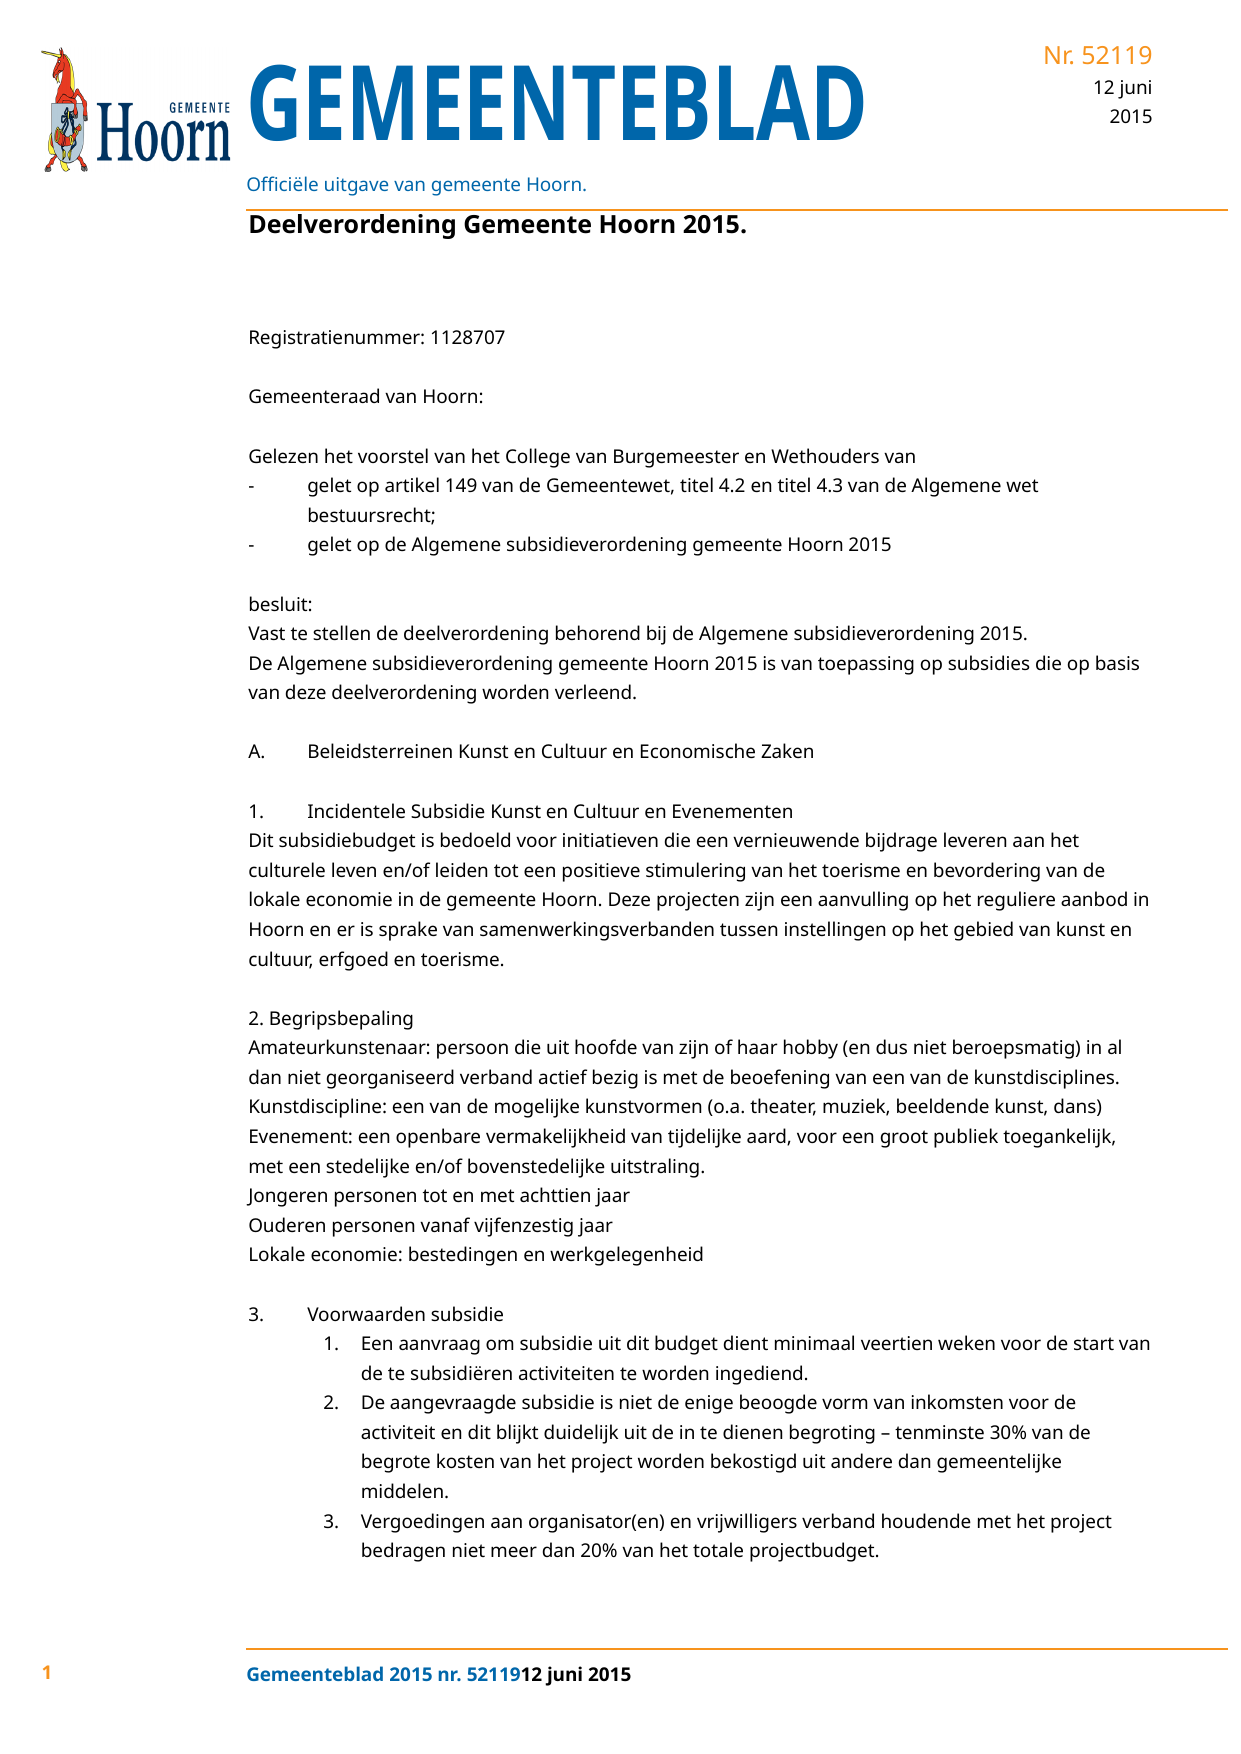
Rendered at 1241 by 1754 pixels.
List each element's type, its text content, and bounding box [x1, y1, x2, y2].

text 2. Begripsbepaling [248, 1005, 1152, 1031]
text Gemeenteraad van Hoorn: [248, 384, 1152, 409]
list gelet op de Algemene subsidieverordening gemeente Hoorn 2015 [248, 532, 1152, 557]
text besluit: [248, 591, 1152, 616]
list Voorwaarden subsidie [248, 1301, 1152, 1326]
list De aangevraagde subsidie is niet de enige beoogde vorm van inkomsten voor de activiteit en dit blijkt duidelijk uit de in te dienen begroting – tenminste 30% van de begrote kosten van het project worden bekostigd uit andere dan gemeentelijke middelen. [323, 1389, 1152, 1504]
list Incidentele Subsidie Kunst en Cultuur en Evenementen [248, 798, 1152, 823]
text Jongeren personen tot en met achttien jaar [248, 1182, 1152, 1208]
list Een aanvraag om subsidie uit dit budget dient minimaal veertien weken voor de start van de te subsidiëren activiteiten te worden ingediend. [323, 1330, 1152, 1386]
text Ouderen personen vanaf vijfenzestig jaar [248, 1212, 1152, 1238]
text De Algemene subsidieverordening gemeente Hoorn 2015 is van toepassing op subsidies die op basis van deze deelverordening worden verleend. [248, 650, 1152, 705]
text Registratienummer: 1128707 [248, 324, 1152, 350]
text Deelverordening Gemeente Hoorn 2015. [248, 211, 1152, 241]
list gelet op artikel 149 van de Gemeentewet, titel 4.2 en titel 4.3 van de Algemene wet bestuursrecht; [248, 472, 1152, 528]
text Gelezen het voorstel van het College van Burgemeester en Wethouders van [248, 443, 1152, 468]
list Vergoedingen aan organisator(en) en vrijwilligers verband houdende met het project bedragen niet meer dan 20% van het totale projectbudget. [323, 1508, 1152, 1563]
text Kunstdiscipline: een van de mogelijke kunstvormen (o.a. theater, muziek, beeldende kunst, dans) [248, 1094, 1152, 1119]
text Dit subsidiebudget is bedoeld voor initiatieven die een vernieuwende bijdrage leveren aan het culturele leven en/of leiden tot een positieve stimulering van het toerisme en bevordering van de lokale economie in de gemeente Hoorn. Deze projecten zijn een aanvulling op het reguliere aanbod in Hoorn en er is sprake van samenwerkingsverbanden tussen instellingen op het gebied van kunst en cultuur, erfgoed en toerisme. [248, 827, 1152, 971]
text Evenement: een openbare vermakelijkheid van tijdelijke aard, voor een groot publiek toegankelijk, met een stedelijke en/of bovenstedelijke uitstraling. [248, 1123, 1152, 1178]
text Amateurkunstenaar: persoon die uit hoofde van zijn of haar hobby (en dus niet beroepsmatig) in al dan niet georganiseerd verband actief bezig is met de beoefening van een van de kunstdisciplines. [248, 1034, 1152, 1090]
text Lokale economie: bestedingen en werkgelegenheid [248, 1242, 1152, 1267]
list Beleidsterreinen Kunst en Cultuur en Economische Zaken [248, 739, 1152, 764]
picture [41, 47, 231, 172]
text Vast te stellen de deelverordening behorend bij de Algemene subsidieverordening 2015. [248, 620, 1152, 646]
